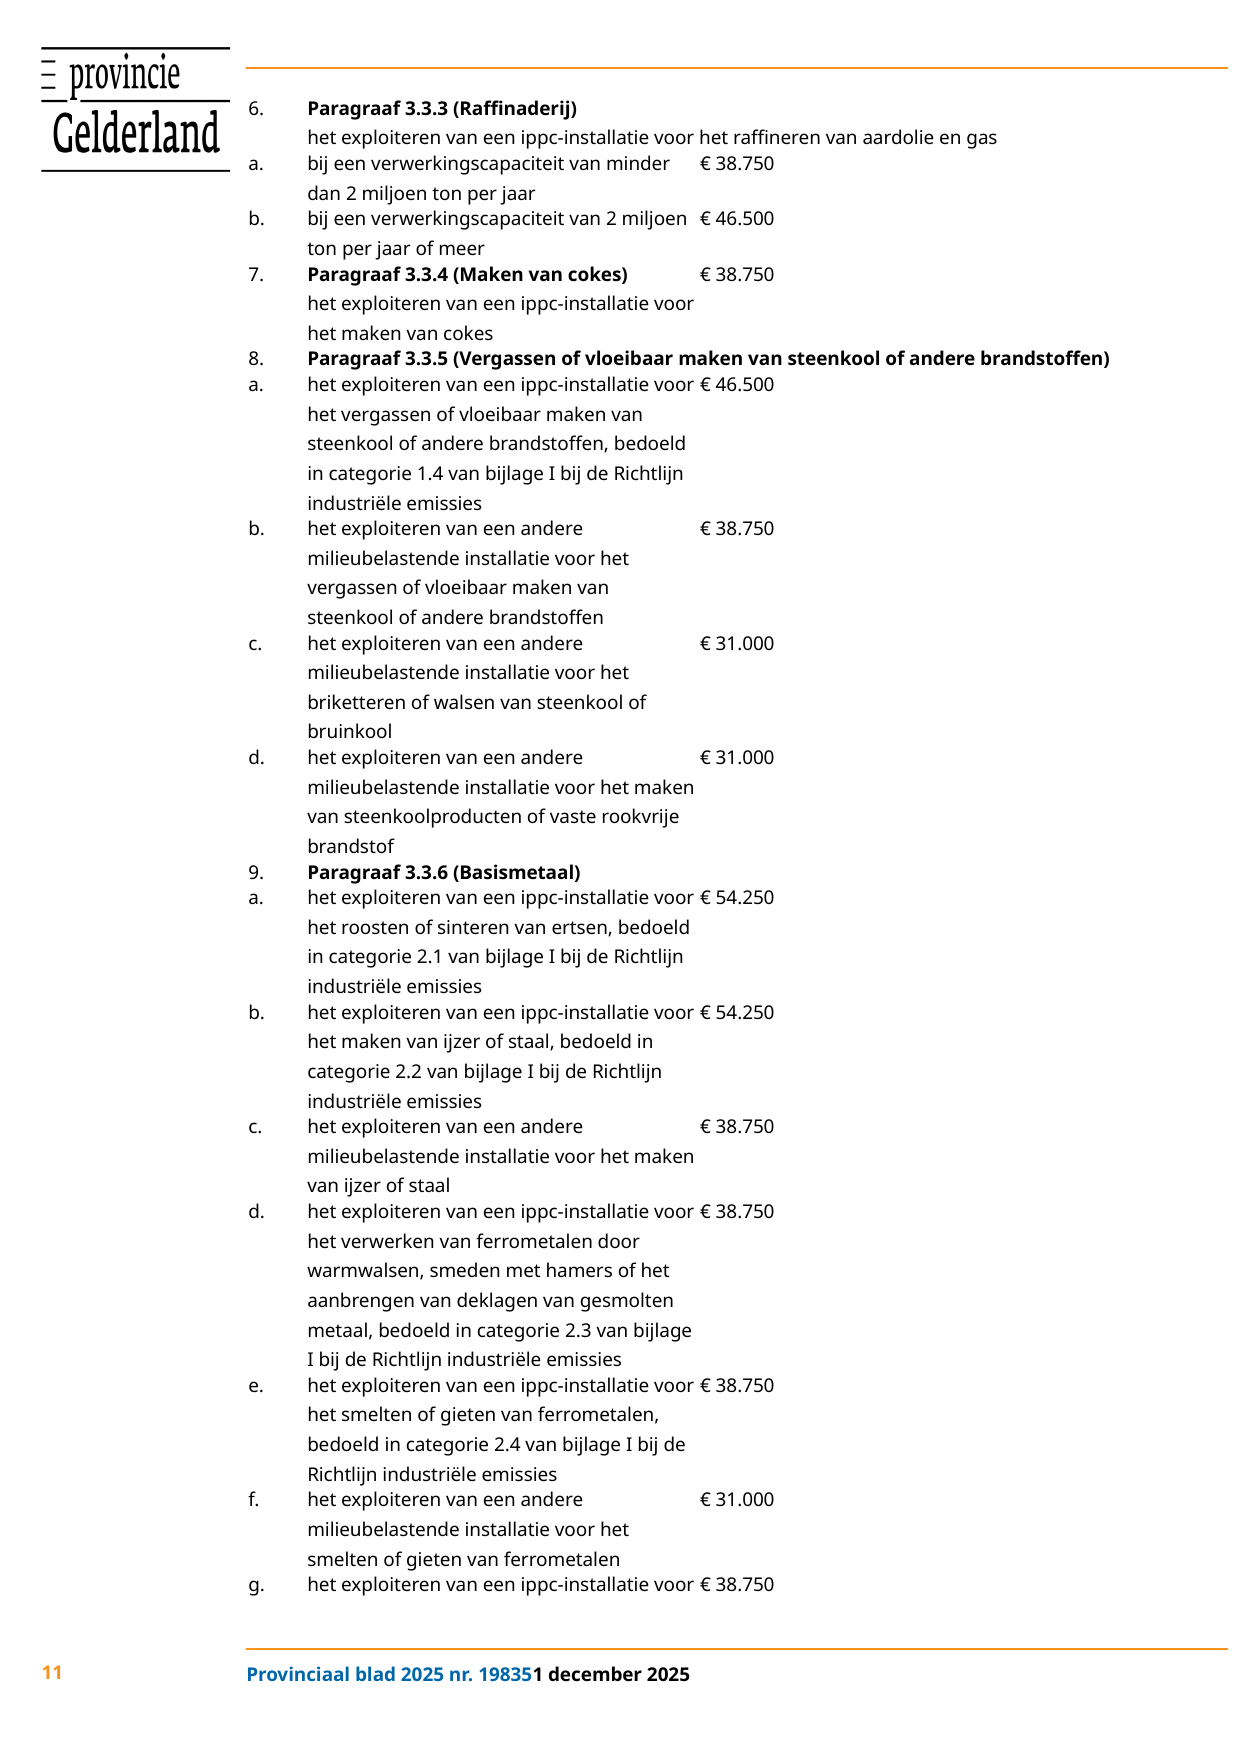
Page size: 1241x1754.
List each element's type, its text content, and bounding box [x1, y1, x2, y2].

table_cell € 38.750 [700, 1571, 1152, 1597]
table_cell het exploiteren van een ippc-installatie voor het roosten of sinteren van ertsen, bedoeld in categorie 2.1 van bijlage I bij de Richtlijn industriële emissies [248, 885, 700, 999]
table_cell het exploiteren van een andere milieubelastende installatie voor het maken van steenkoolproducten of vaste rookvrije brandstof [248, 744, 700, 859]
table_cell het exploiteren van een ippc-installatie voor [248, 1571, 700, 1597]
table_cell Paragraaf 3.3.6 (Basismetaal) [248, 859, 1152, 884]
table_cell het exploiteren van een andere milieubelastende installatie voor het briketteren of walsen van steenkool of bruinkool [248, 630, 700, 744]
table_cell € 46.500 [700, 205, 1152, 261]
table_cell € 54.250 [700, 885, 1152, 999]
table_cell Paragraaf 3.3.5 (Vergassen of vloeibaar maken van steenkool of andere brandstoffen) [248, 346, 1152, 371]
table_cell € 38.750 [700, 1372, 1152, 1487]
picture [41, 47, 231, 172]
table_cell het exploiteren van een andere milieubelastende installatie voor het vergassen of vloeibaar maken van steenkool of andere brandstoffen [248, 515, 700, 630]
table_cell € 31.000 [700, 744, 1152, 859]
table_cell het exploiteren van een ippc-installatie voor het maken van ijzer of staal, bedoeld in categorie 2.2 van bijlage I bij de Richtlijn industriële emissies [248, 999, 700, 1113]
table_cell het exploiteren van een ippc-installatie voor het verwerken van ferrometalen door warmwalsen, smeden met hamers of het aanbrengen van deklagen van gesmolten metaal, bedoeld in categorie 2.3 van bijlage I bij de Richtlijn industriële emissies [248, 1199, 700, 1372]
table_cell € 38.750 [700, 1199, 1152, 1372]
table_cell € 38.750 [700, 261, 1152, 346]
table_cell het exploiteren van een andere milieubelastende installatie voor het maken van ijzer of staal [248, 1114, 700, 1198]
table_cell bij een verwerkingscapaciteit van 2 miljoen ton per jaar of meer [248, 205, 700, 261]
table_cell € 46.500 [700, 371, 1152, 515]
table_cell € 54.250 [700, 999, 1152, 1113]
table_cell € 38.750 [700, 150, 1152, 205]
table_header Paragraaf 3.3.3 (Raffinaderij) het exploiteren van een ippc-installatie voor het raffineren van aardolie en gas [248, 95, 1152, 150]
table_cell € 38.750 [700, 515, 1152, 630]
table_cell € 38.750 [700, 1114, 1152, 1198]
table_cell € 31.000 [700, 1487, 1152, 1571]
table_cell het exploiteren van een andere milieubelastende installatie voor het smelten of gieten van ferrometalen [248, 1487, 700, 1571]
table_cell bij een verwerkingscapaciteit van minder dan 2 miljoen ton per jaar [248, 150, 700, 205]
table_cell het exploiteren van een ippc-installatie voor het smelten of gieten van ferrometalen, bedoeld in categorie 2.4 van bijlage I bij de Richtlijn industriële emissies [248, 1372, 700, 1487]
table_cell Paragraaf 3.3.4 (Maken van cokes) het exploiteren van een ippc-installatie voor het maken van cokes [248, 261, 700, 346]
table_cell het exploiteren van een ippc-installatie voor het vergassen of vloeibaar maken van steenkool of andere brandstoffen, bedoeld in categorie 1.4 van bijlage I bij de Richtlijn industriële emissies [248, 371, 700, 515]
table_cell € 31.000 [700, 630, 1152, 744]
